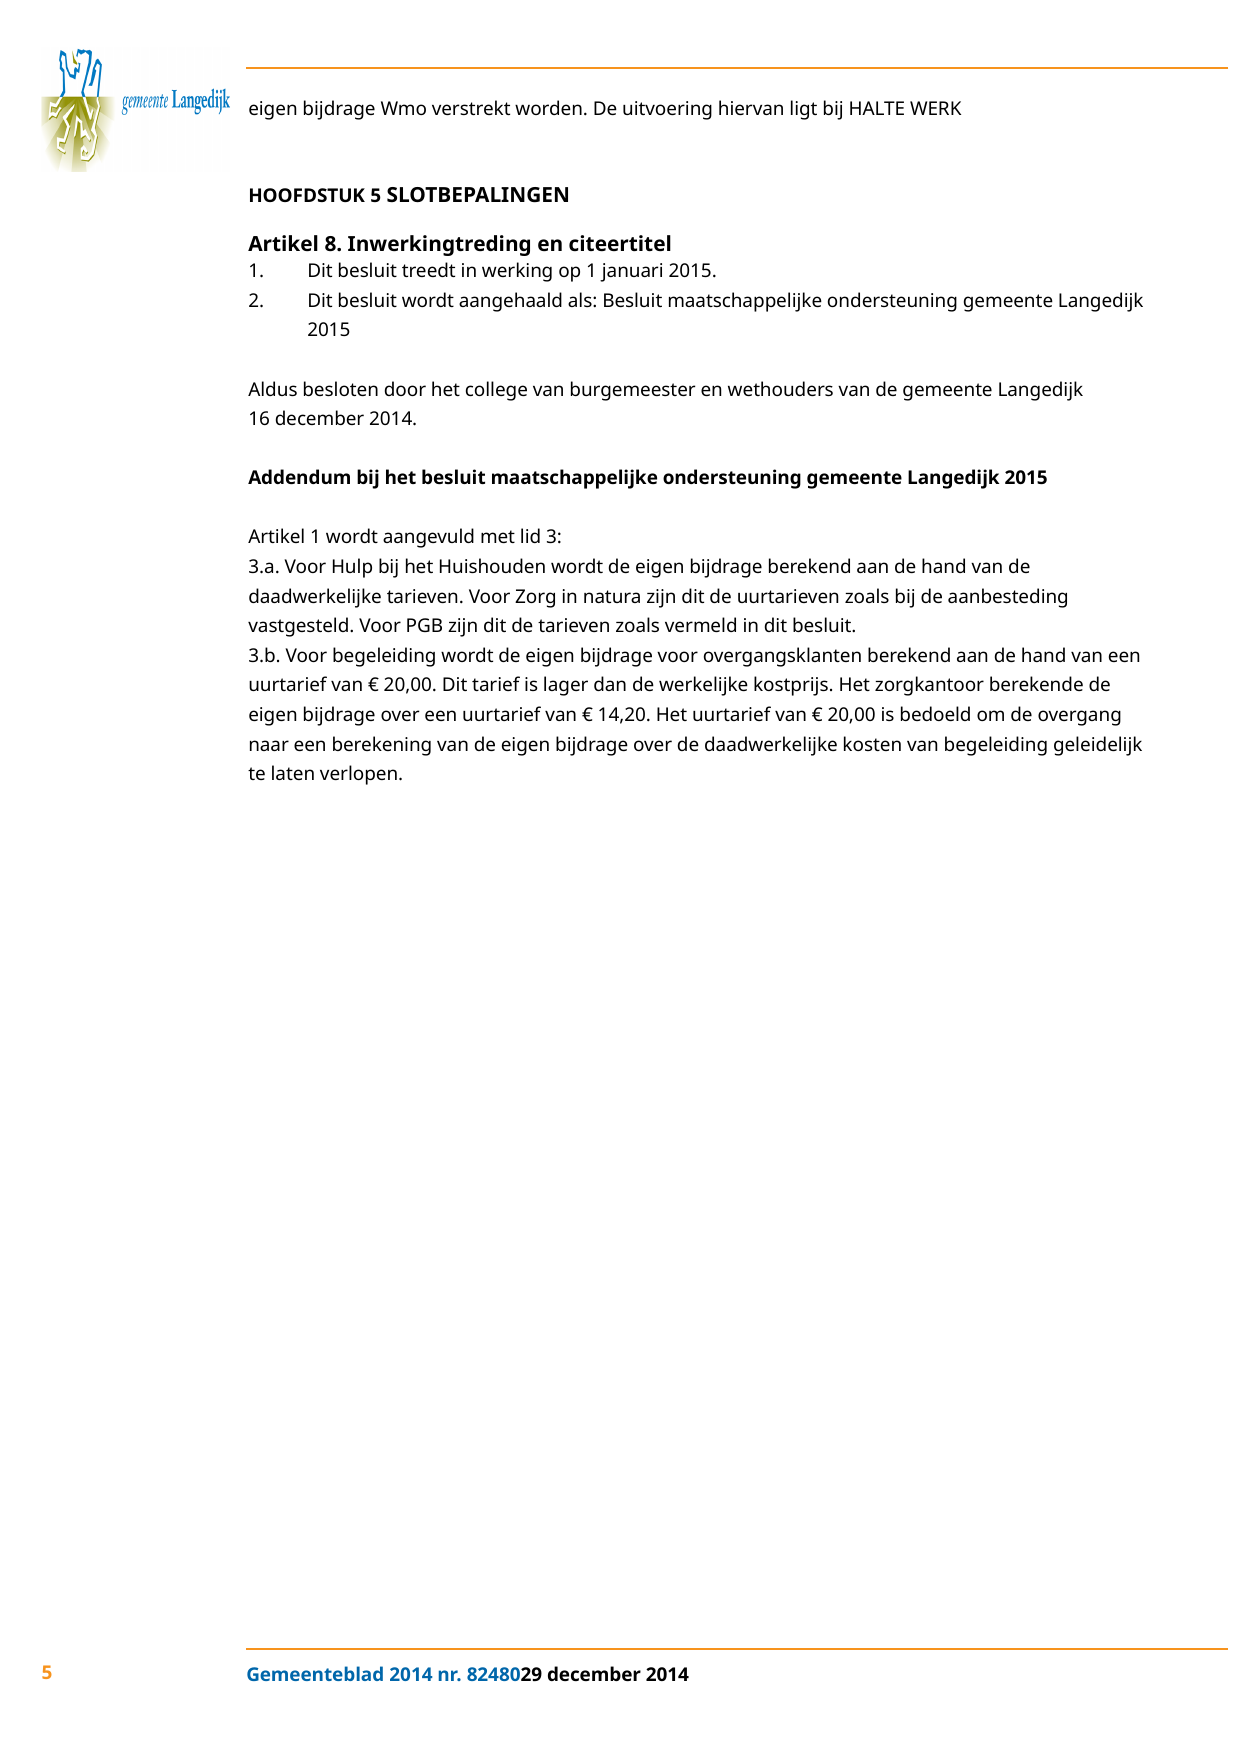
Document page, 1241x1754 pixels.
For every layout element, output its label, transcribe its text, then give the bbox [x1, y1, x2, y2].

text HOOFDSTUK 5 SLOTBEPALINGEN [248, 180, 1152, 208]
text Addendum bij het besluit maatschappelijke ondersteuning gemeente Langedijk 2015 [248, 464, 1152, 490]
text eigen bijdrage Wmo verstrekt worden. De uitvoering hiervan ligt bij HALTE WERK [248, 95, 1152, 121]
list Dit besluit wordt aangehaald als: Besluit maatschappelijke ondersteuning gemeente Langedijk 2015 [248, 287, 1152, 342]
text Aldus besloten door het college van burgemeester en wethouders van de gemeente Langedijk [248, 376, 1152, 401]
text Artikel 1 wordt aangevuld met lid 3: [248, 524, 1152, 549]
list Dit besluit treedt in werking op 1 januari 2015. [248, 257, 1152, 283]
text 3.a. Voor Hulp bij het Huishouden wordt de eigen bijdrage berekend aan de hand van de daadwerkelijke tarieven. Voor Zorg in natura zijn dit de uurtarieven zoals bij de aanbesteding vastgesteld. Voor PGB zijn dit de tarieven zoals vermeld in dit besluit. [248, 553, 1152, 638]
picture [41, 47, 231, 172]
text 16 december 2014. [248, 405, 1152, 431]
text 3.b. Voor begeleiding wordt de eigen bijdrage voor overgangsklanten berekend aan de hand van een uurtarief van € 20,00. Dit tarief is lager dan de werkelijke kostprijs. Het zorgkantoor berekende de eigen bijdrage over een uurtarief van € 14,20. Het uurtarief van € 20,00 is bedoeld om de overgang naar een berekening van de eigen bijdrage over de daadwerkelijke kosten van begeleiding geleidelijk te laten verlopen. [248, 642, 1152, 786]
text Artikel 8. Inwerkingtreding en citeertitel [248, 229, 1152, 257]
